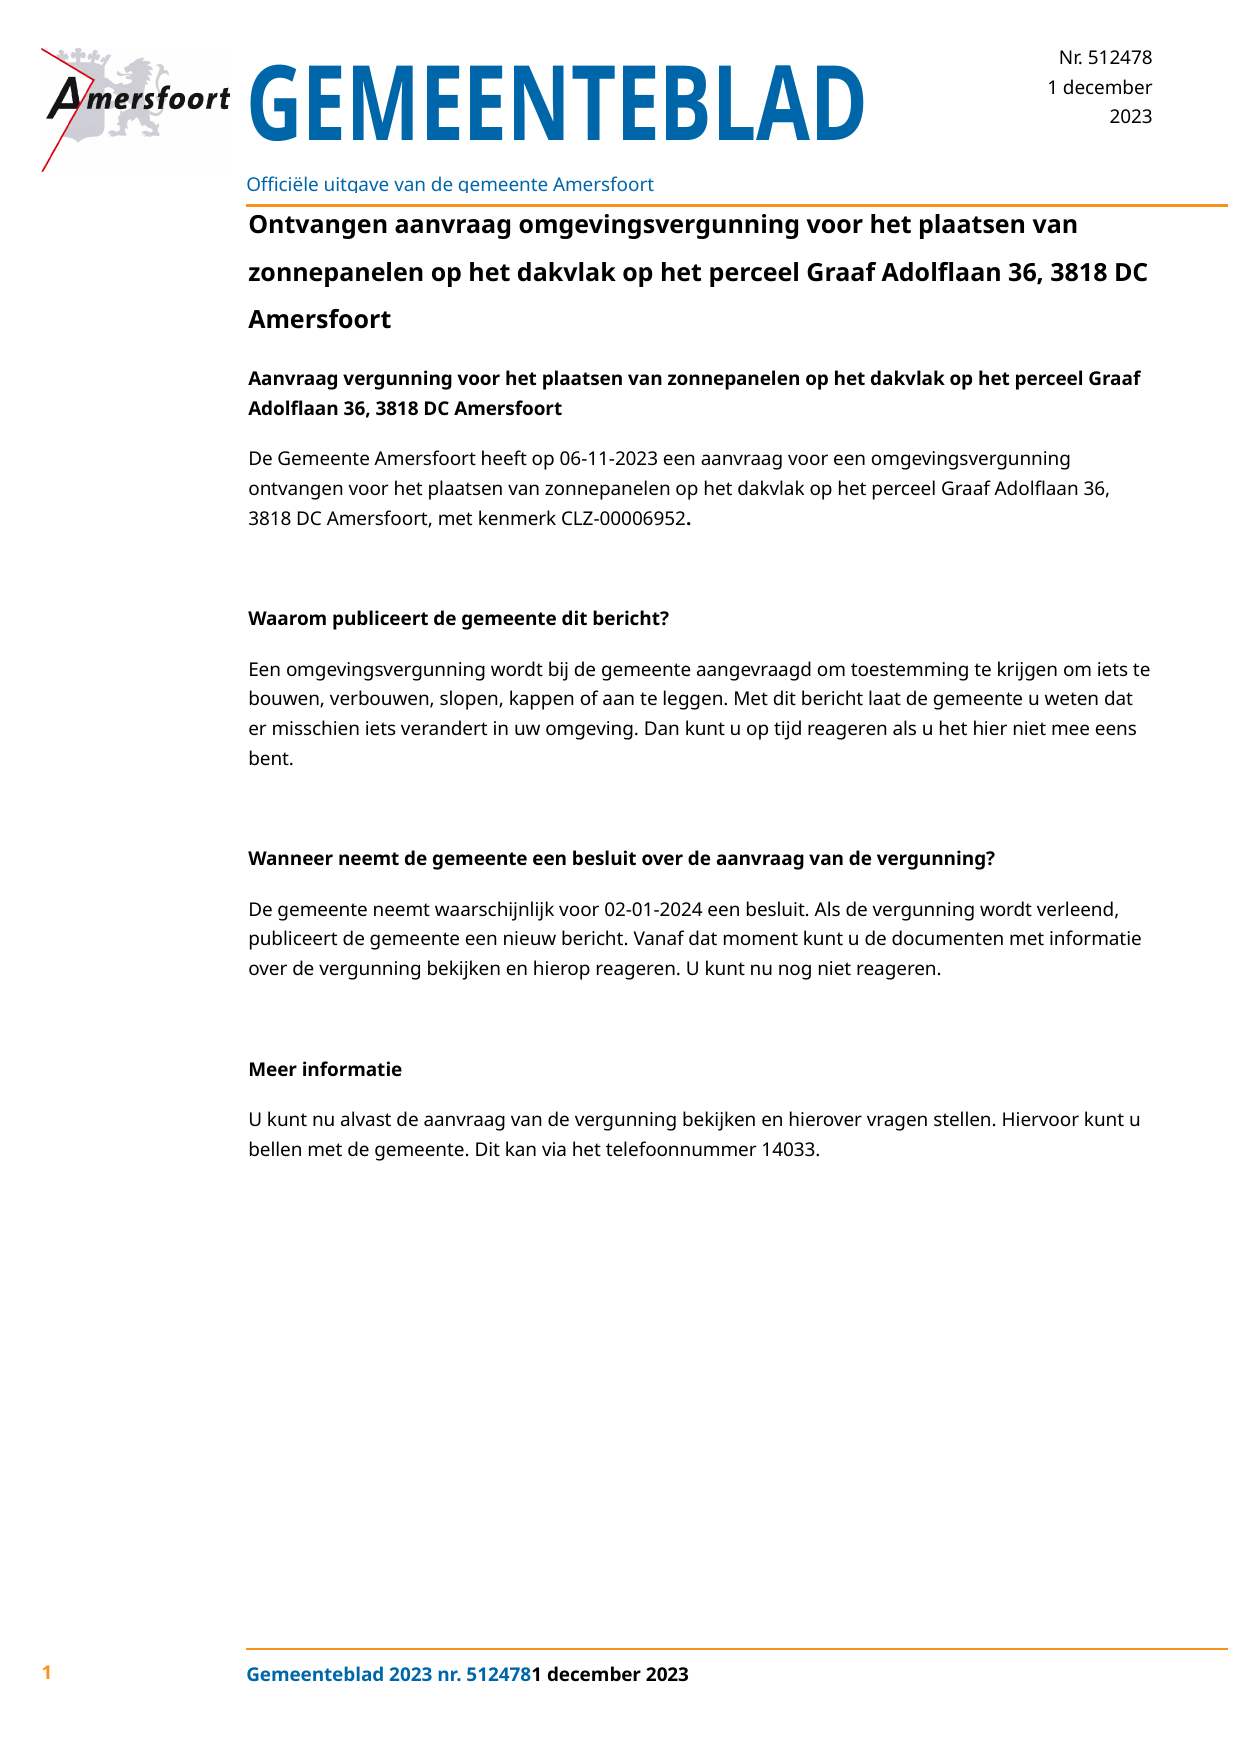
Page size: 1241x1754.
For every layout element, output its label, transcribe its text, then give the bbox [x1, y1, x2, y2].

text Wanneer neemt de gemeente een besluit over de aanvraag van de vergunning? [248, 846, 1152, 871]
text De gemeente neemt waarschijnlijk voor 02-01-2024 een besluit. Als de vergunning wordt verleend, publiceert de gemeente een nieuw bericht. Vanaf dat moment kunt u de documenten met informatie over de vergunning bekijken en hierop reageren. U kunt nu nog niet reageren. [248, 896, 1152, 981]
text De Gemeente Amersfoort heeft op 06-11-2023 een aanvraag voor een omgevingsvergunning ontvangen voor het plaatsen van zonnepanelen op het dakvlak op het perceel Graaf Adolflaan 36, 3818 DC Amersfoort, met kenmerk CLZ-00006952. [248, 446, 1152, 530]
text Een omgevingsvergunning wordt bij de gemeente aangevraagd om toestemming te krijgen om iets te bouwen, verbouwen, slopen, kappen of aan te leggen. Met dit bericht laat de gemeente u weten dat er misschien iets verandert in uw omgeving. Dan kunt u op tijd reageren als u het hier niet mee eens bent. [248, 656, 1152, 770]
text Waarom publiceert de gemeente dit bericht? [248, 606, 1152, 631]
text Aanvraag vergunning voor het plaatsen van zonnepanelen op het dakvlak op het perceel Graaf Adolflaan 36, 3818 DC Amersfoort [248, 366, 1152, 421]
text U kunt nu alvast de aanvraag van de vergunning bekijken en hierover vragen stellen. Hiervoor kunt u bellen met de gemeente. Dit kan via het telefoonnummer 14033. [248, 1106, 1152, 1162]
text Ontvangen aanvraag omgevingsvergunning voor het plaatsen van zonnepanelen op het dakvlak op het perceel Graaf Adolflaan 36, 3818 DC Amersfoort [248, 207, 1152, 336]
text Meer informatie [248, 1056, 1152, 1082]
picture [41, 47, 231, 172]
